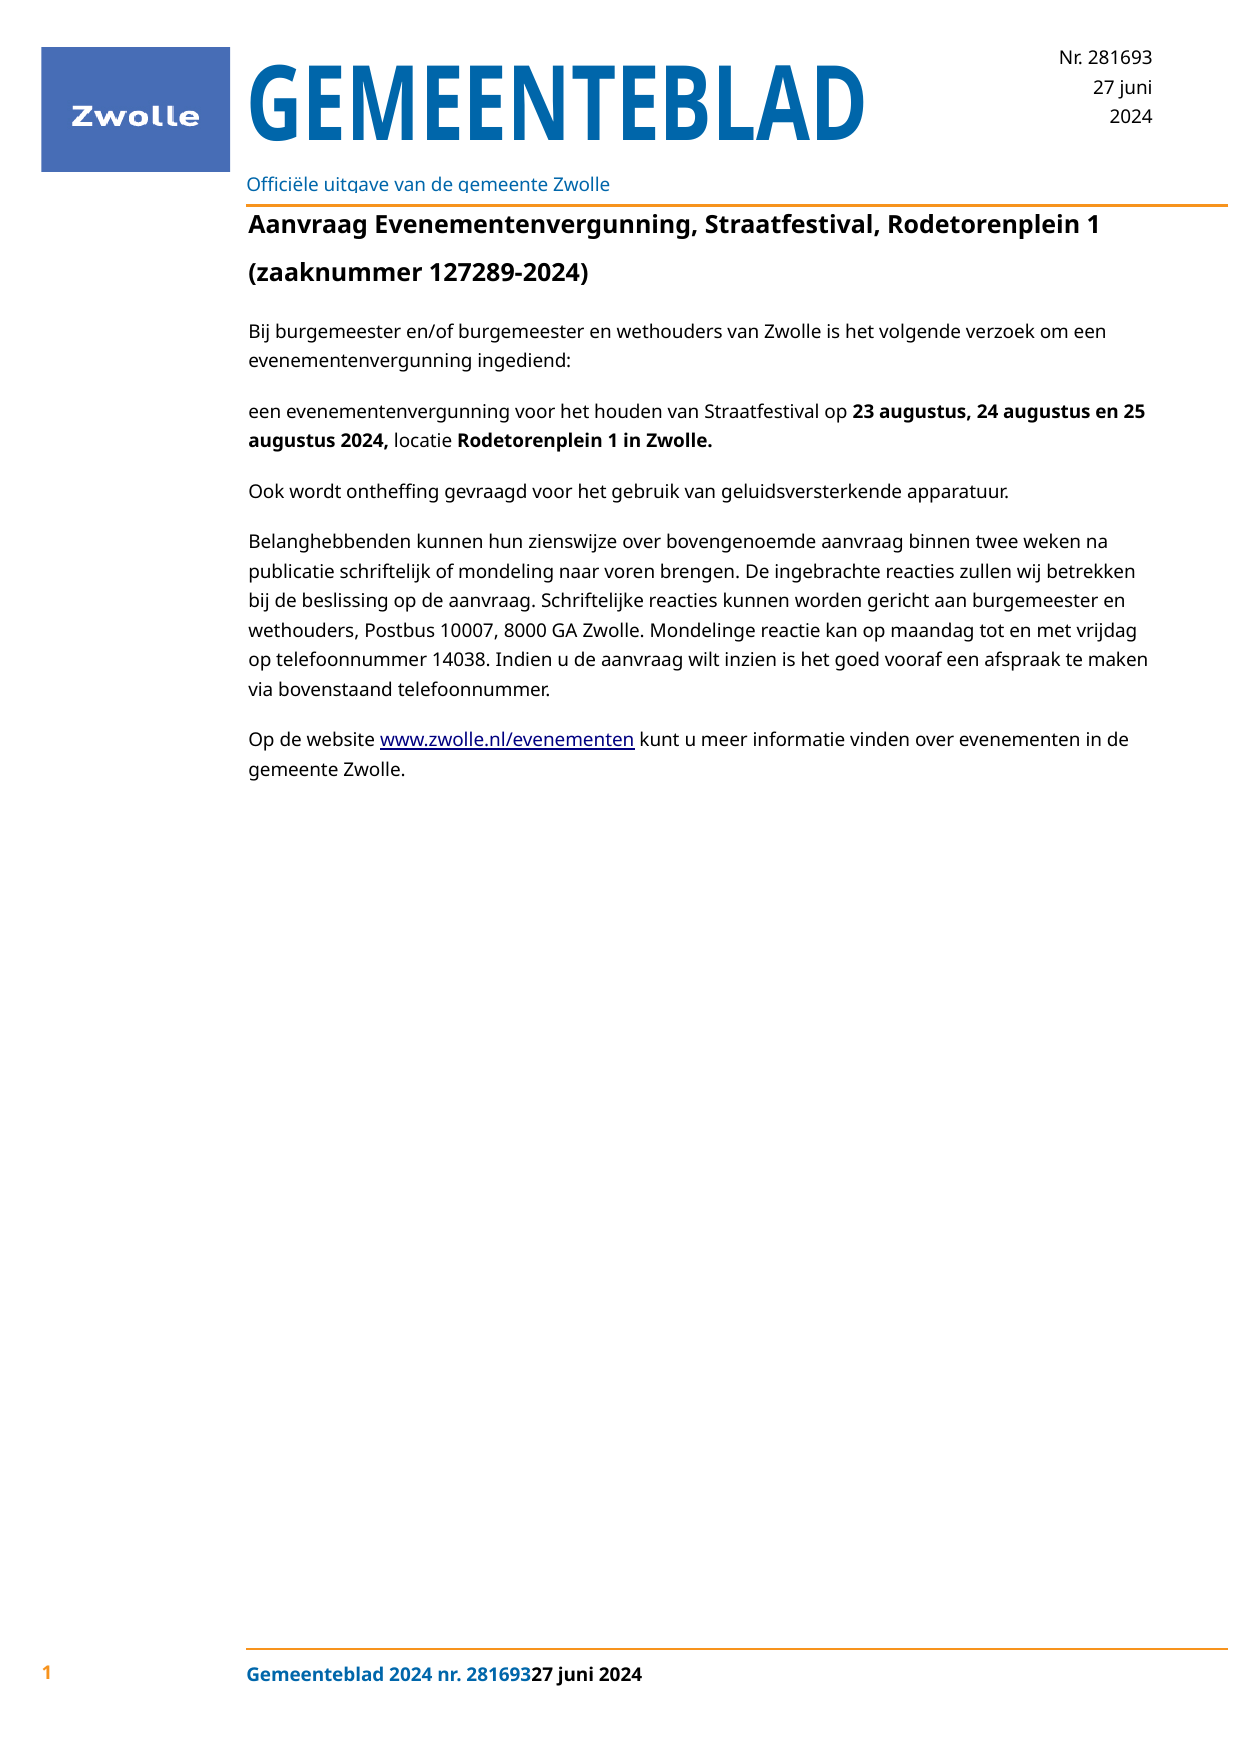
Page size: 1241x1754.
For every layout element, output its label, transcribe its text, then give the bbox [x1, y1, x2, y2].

text Ook wordt ontheffing gevraagd voor het gebruik van geluidsversterkende apparatuur. [248, 478, 1152, 504]
text Op de website www.zwolle.nl/evenementen kunt u meer informatie vinden over evenementen in de gemeente Zwolle. [248, 727, 1152, 782]
text Bij burgemeester en/of burgemeester en wethouders van Zwolle is het volgende verzoek om een evenementenvergunning ingediend: [248, 318, 1152, 373]
text Aanvraag Evenementenvergunning, Straatfestival, Rodetorenplein 1 (zaaknummer 127289-2024) [248, 207, 1152, 288]
text een evenementenvergunning voor het houden van Straatfestival op 23 augustus, 24 augustus en 25 augustus 2024, locatie Rodetorenplein 1 in Zwolle. [248, 398, 1152, 453]
picture [41, 47, 231, 172]
text Belanghebbenden kunnen hun zienswijze over bovengenoemde aanvraag binnen twee weken na publicatie schriftelijk of mondeling naar voren brengen. De ingebrachte reacties zullen wij betrekken bij de beslissing op de aanvraag. Schriftelijke reacties kunnen worden gericht aan burgemeester en wethouders, Postbus 10007, 8000 GA Zwolle. Mondelinge reactie kan op maandag tot en met vrijdag op telefoonnummer 14038. Indien u de aanvraag wilt inzien is het goed vooraf een afspraak te maken via bovenstaand telefoonnummer. [248, 528, 1152, 702]
